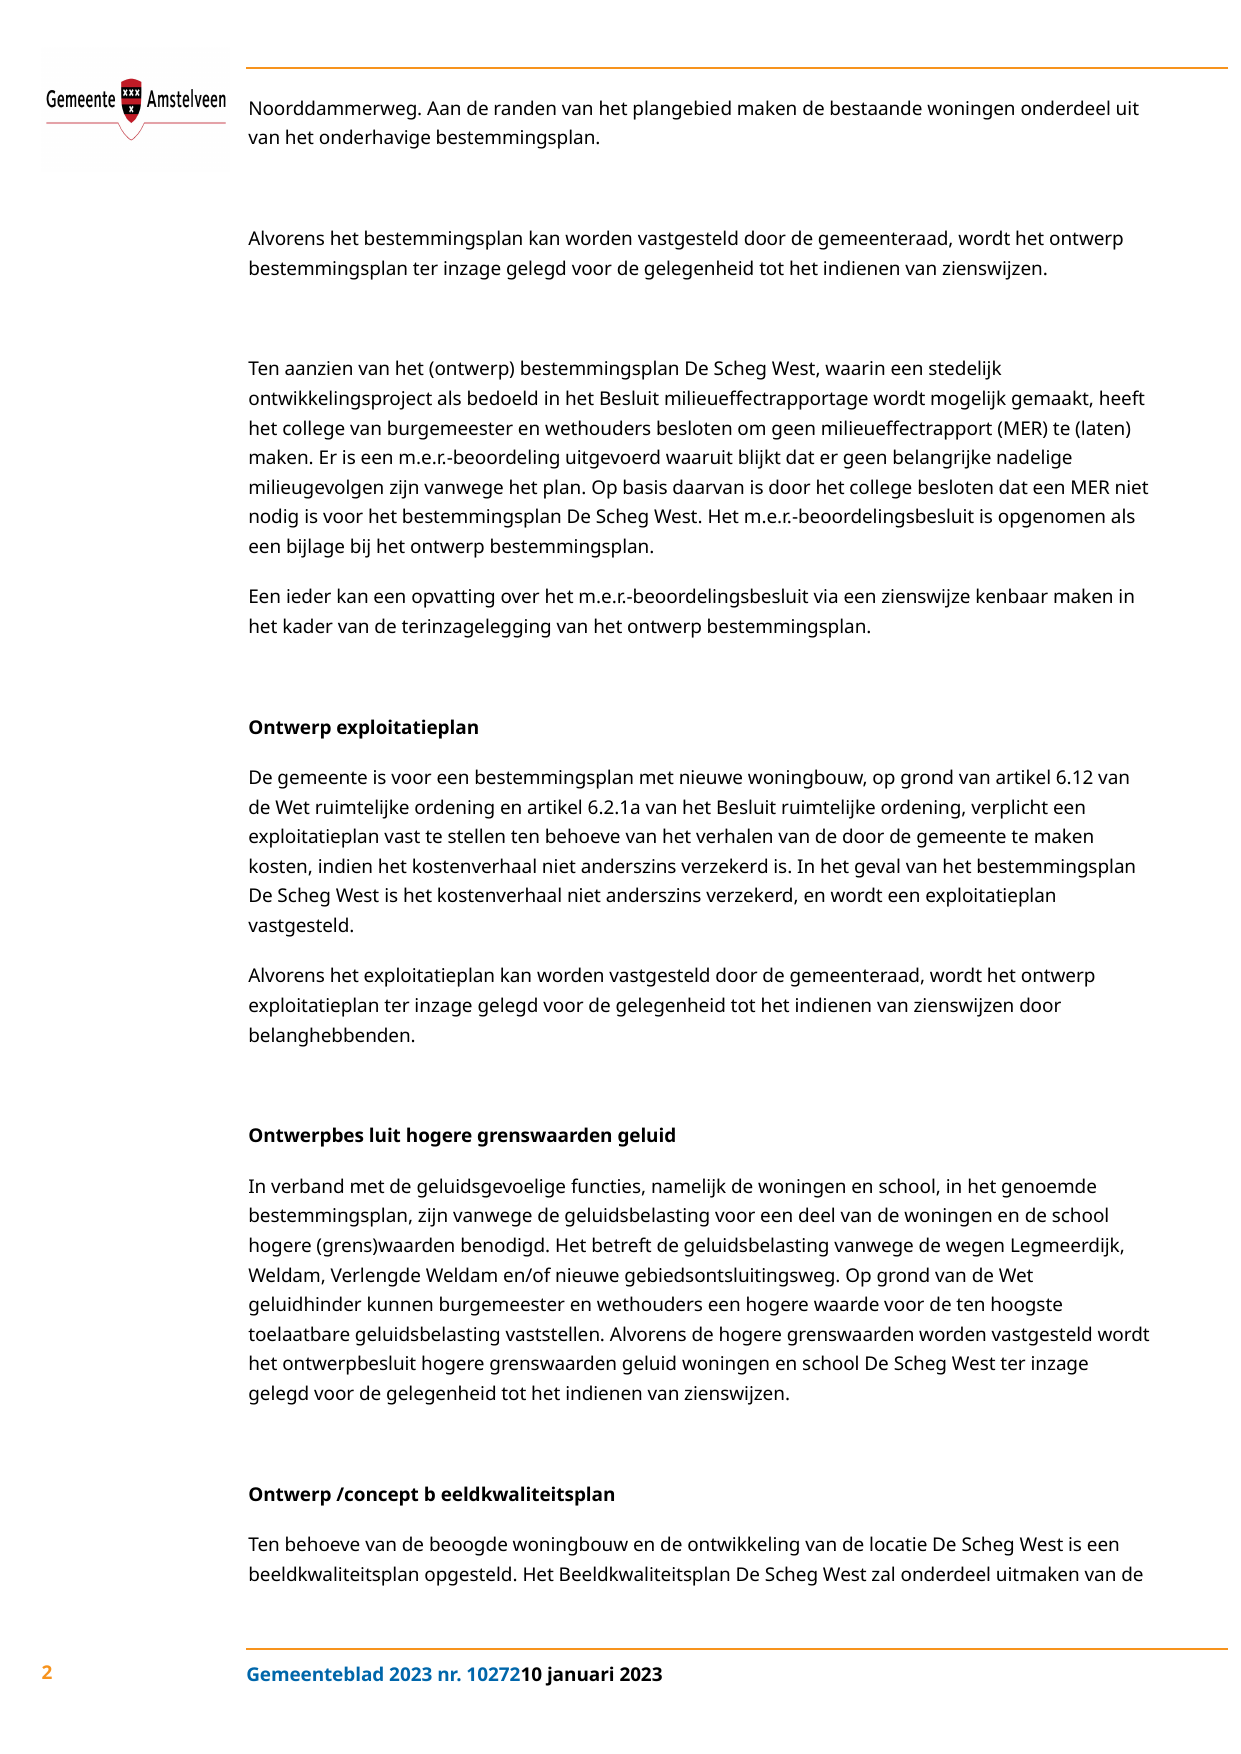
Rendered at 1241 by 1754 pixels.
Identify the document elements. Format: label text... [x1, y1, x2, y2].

text Ontwerpbes luit hogere grenswaarden geluid [248, 1123, 1152, 1148]
text In verband met de geluidsgevoelige functies, namelijk de woningen en school, in het genoemde bestemmingsplan, zijn vanwege de geluidsbelasting voor een deel van de woningen en de school hogere (grens)waarden benodigd. Het betreft de geluidsbelasting vanwege de wegen Legmeerdijk, Weldam, Verlengde Weldam en/of nieuwe gebiedsontsluitingsweg. Op grond van de Wet geluidhinder kunnen burgemeester en wethouders een hogere waarde voor de ten hoogste toelaatbare geluidsbelasting vaststellen. Alvorens de hogere grenswaarden worden vastgesteld wordt het ontwerpbesluit hogere grenswaarden geluid woningen en school De Scheg West ter inzage gelegd voor de gelegenheid tot het indienen van zienswijzen. [248, 1173, 1152, 1406]
text Ontwerp /concept b eeldkwaliteitsplan [248, 1481, 1152, 1507]
text Een ieder kan een opvatting over het m.e.r.-beoordelingsbesluit via een zienswijze kenbaar maken in het kader van de terinzagelegging van het ontwerp bestemmingsplan. [248, 583, 1152, 639]
text Alvorens het bestemmingsplan kan worden vastgesteld door de gemeenteraad, wordt het ontwerp bestemmingsplan ter inzage gelegd voor de gelegenheid tot het indienen van zienswijzen. [248, 225, 1152, 281]
text Ten aanzien van het (ontwerp) bestemmingsplan De Scheg West, waarin een stedelijk ontwikkelingsproject als bedoeld in het Besluit milieueffectrapportage wordt mogelijk gemaakt, heeft het college van burgemeester en wethouders besloten om geen milieueffectrapport (MER) te (laten) maken. Er is een m.e.r.-beoordeling uitgevoerd waaruit blijkt dat er geen belangrijke nadelige milieugevolgen zijn vanwege het plan. Op basis daarvan is door het college besloten dat een MER niet nodig is voor het bestemmingsplan De Scheg West. Het m.e.r.-beoordelingsbesluit is opgenomen als een bijlage bij het ontwerp bestemmingsplan. [248, 356, 1152, 559]
text Noorddammerweg. Aan de randen van het plangebied maken de bestaande woningen onderdeel uit van het onderhavige bestemmingsplan. [248, 95, 1152, 150]
text Alvorens het exploitatieplan kan worden vastgesteld door de gemeenteraad, wordt het ontwerp exploitatieplan ter inzage gelegd voor de gelegenheid tot het indienen van zienswijzen door belanghebbenden. [248, 963, 1152, 1048]
text Ten behoeve van de beoogde woningbouw en de ontwikkeling van de locatie De Scheg West is een beeldkwaliteitsplan opgesteld. Het Beeldkwaliteitsplan De Scheg West zal onderdeel uitmaken van de [248, 1531, 1152, 1587]
picture [41, 47, 231, 172]
text De gemeente is voor een bestemmingsplan met nieuwe woningbouw, op grond van artikel 6.12 van de Wet ruimtelijke ordening en artikel 6.2.1a van het Besluit ruimtelijke ordening, verplicht een exploitatieplan vast te stellen ten behoeve van het verhalen van de door de gemeente te maken kosten, indien het kostenverhaal niet anderszins verzekerd is. In het geval van het bestemmingsplan De Scheg West is het kostenverhaal niet anderszins verzekerd, en wordt een exploitatieplan vastgesteld. [248, 764, 1152, 938]
text Ontwerp exploitatieplan [248, 714, 1152, 740]
